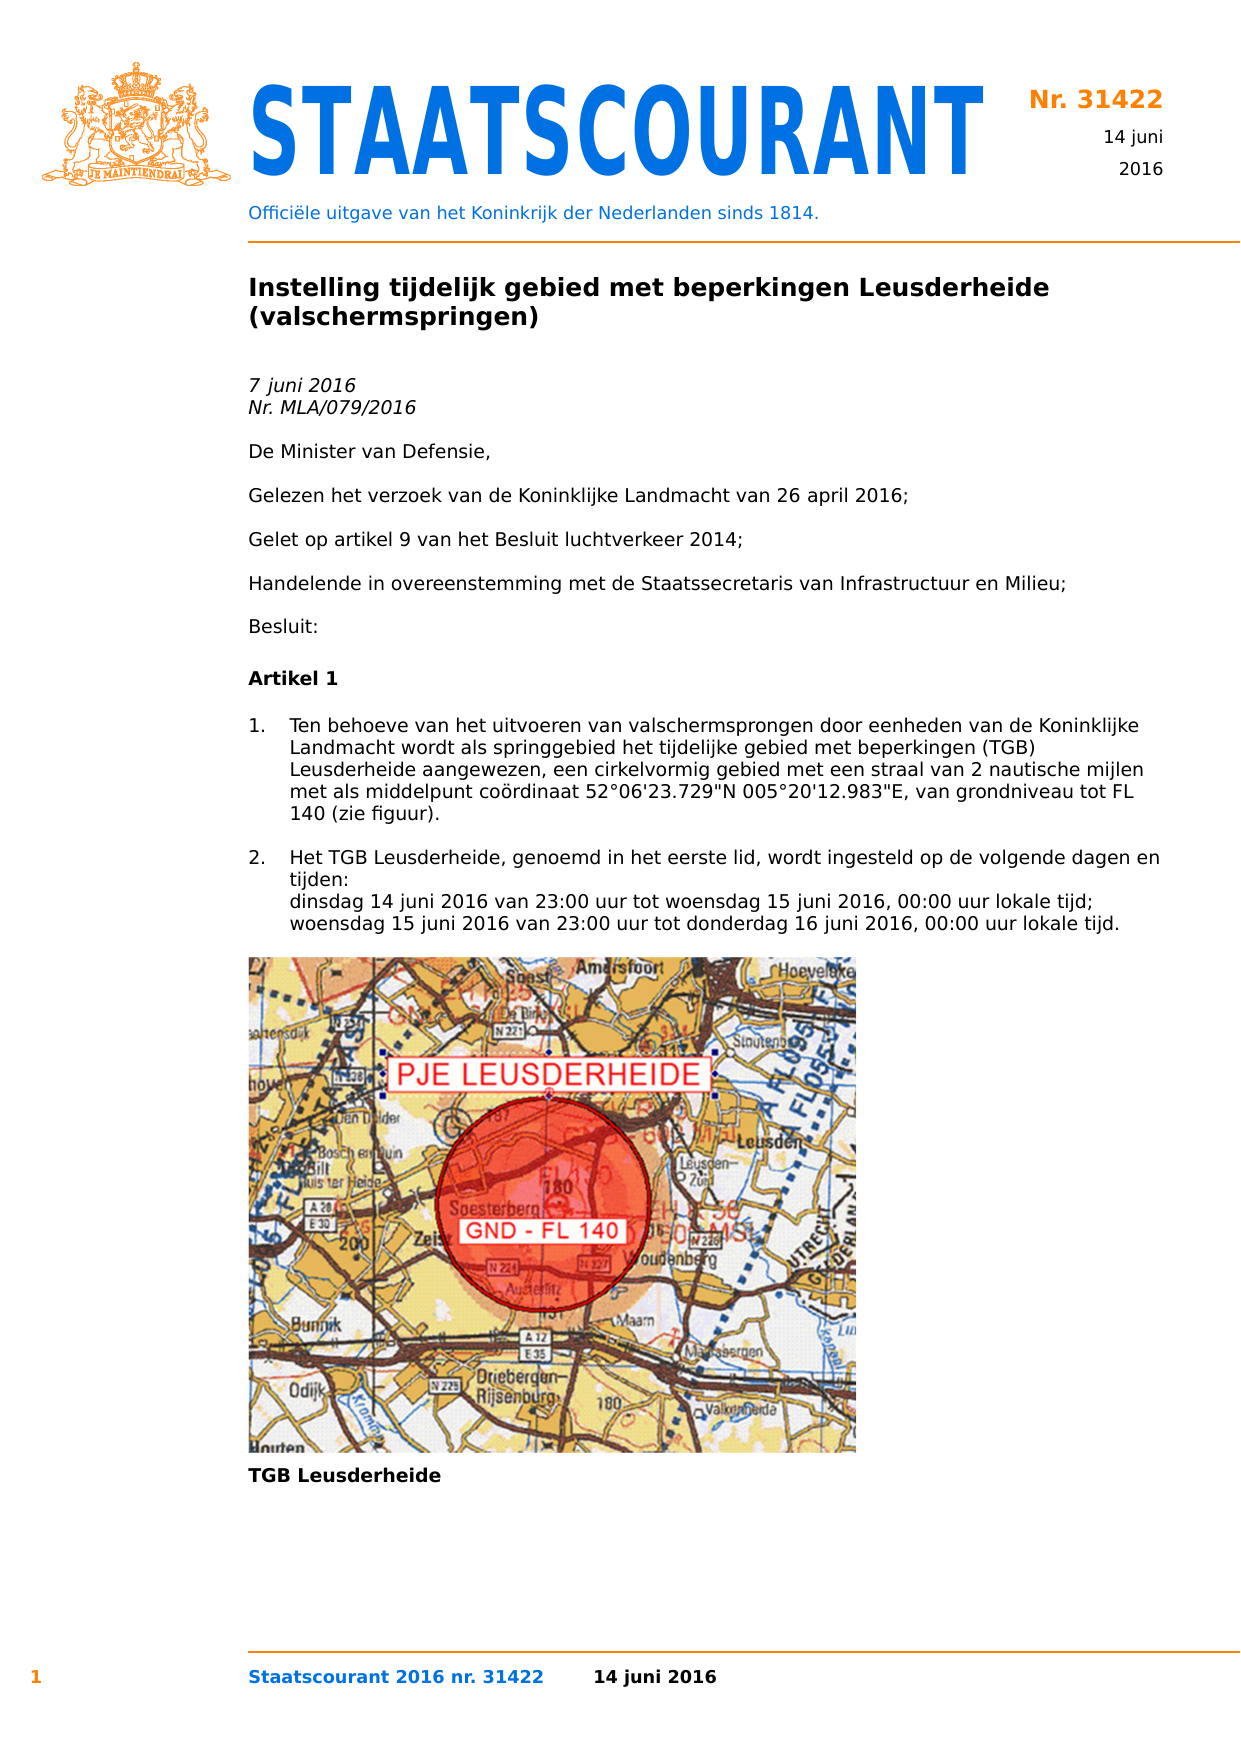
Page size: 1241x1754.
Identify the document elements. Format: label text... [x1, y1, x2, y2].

text Handelende in overeenstemming met de Staatssecretaris van Infrastructuur en Milieu; [248, 572, 1163, 594]
text 2. Het TGB Leusderheide, genoemd in het eerste lid, wordt ingesteld op de volgende dagen en tijden: [248, 847, 1163, 891]
text 1. Ten behoeve van het uitvoeren van valschermsprongen door eenheden van de Koninklijke Landmacht wordt als springgebied het tijdelijke gebied met beperkingen (TGB) Leusderheide aangewezen, een cirkelvormig gebied met een straal van 2 nautische mijlen met als middelpunt coördinaat 52°06'23.729"N 005°20'12.983"E, van grondniveau tot FL 140 (zie figuur). [248, 715, 1163, 825]
text woensdag 15 juni 2016 van 23:00 uur tot donderdag 16 juni 2016, 00:00 uur lokale tijd. [289, 913, 1163, 935]
text Gelet op artikel 9 van het Besluit luchtverkeer 2014; [248, 529, 1163, 551]
text Nr. MLA/079/2016 [248, 397, 1163, 419]
text De Minister van Defensie, [248, 441, 1163, 463]
table_header STAATSCOURANT [248, 62, 998, 203]
subtitle Instelling tijdelijk gebied met beperkingen Leusderheide (valschermspringen) [248, 273, 1163, 331]
text 7 juni 2016 [248, 375, 1163, 397]
text Gelezen het verzoek van de Koninklijke Landmacht van 26 april 2016; [248, 485, 1163, 507]
text dinsdag 14 juni 2016 van 23:00 uur tot woensdag 15 juni 2016, 00:00 uur lokale tijd; [289, 891, 1163, 913]
text Besluit: [248, 616, 1163, 638]
table_header Nr. 31422 [998, 62, 1240, 121]
subtitle Artikel 1 [248, 668, 1163, 690]
table_cell 14 juni [998, 121, 1240, 153]
table_header [25, 62, 248, 241]
picture [248, 956, 857, 1453]
table_cell 2016 [998, 153, 1240, 203]
table_cell Officiële uitgave van het Koninkrijk der Nederlanden sinds 1814. [248, 203, 1240, 241]
text TGB Leusderheide [248, 1465, 856, 1487]
picture [41, 62, 231, 186]
